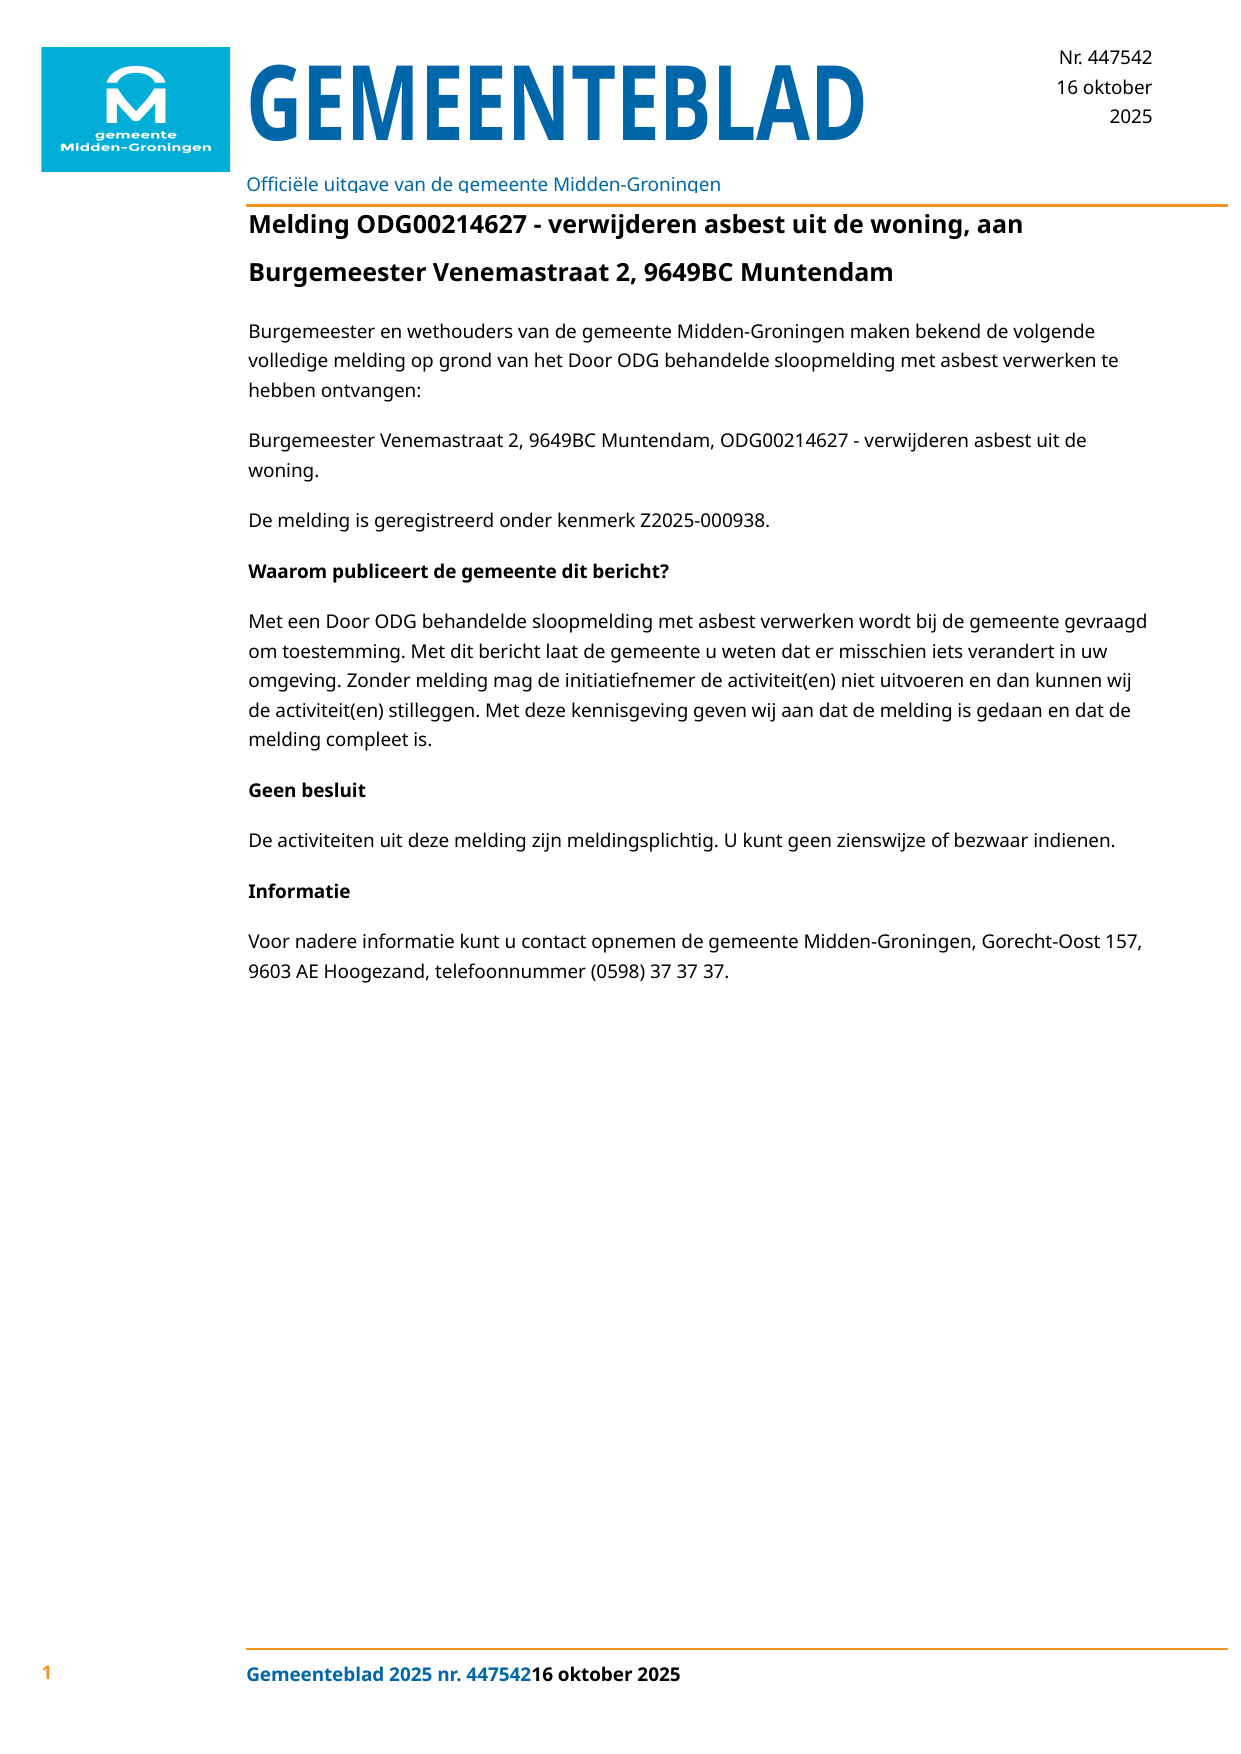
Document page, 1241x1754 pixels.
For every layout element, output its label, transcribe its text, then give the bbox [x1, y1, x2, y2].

text Burgemeester Venemastraat 2, 9649BC Muntendam, ODG00214627 - verwijderen asbest uit de woning. [248, 427, 1152, 483]
picture [184, 146, 190, 153]
text Waarom publiceert de gemeente dit bericht? [248, 558, 1152, 584]
text De activiteiten uit deze melding zijn meldingsplichtig. U kunt geen zienswijze of bezwaar indienen. [248, 827, 1152, 853]
text Informatie [248, 878, 1152, 904]
text Burgemeester en wethouders van de gemeente Midden-Groningen maken bekend de volgende volledige melding op grond van het Door ODG behandelde sloopmelding met asbest verwerken te hebben ontvangen: [248, 318, 1152, 403]
text Melding ODG00214627 - verwijderen asbest uit de woning, aan Burgemeester Venemastraat 2, 9649BC Muntendam [248, 207, 1152, 288]
text De melding is geregistreerd onder kenmerk Z2025-000938. [248, 507, 1152, 533]
picture [108, 66, 164, 82]
text Voor nadere informatie kunt u contact opnemen de gemeente Midden-Groningen, Gorecht-Oost 157, 9603 AE Hoogezand, telefoonnummer (0598) 37 37 37. [248, 928, 1152, 984]
text Met een Door ODG behandelde sloopmelding met asbest verwerken wordt bij de gemeente gevraagd om toestemming. Met dit bericht laat de gemeente u weten dat er misschien iets verandert in uw omgeving. Zonder melding mag de initiatiefnemer de activiteit(en) niet uitvoeren en dan kunnen wij de activiteit(en) stilleggen. Met deze kennisgeving geven wij aan dat de melding is gedaan en dat de melding compleet is. [248, 608, 1152, 752]
picture [107, 89, 165, 122]
text Geen besluit [248, 777, 1152, 803]
